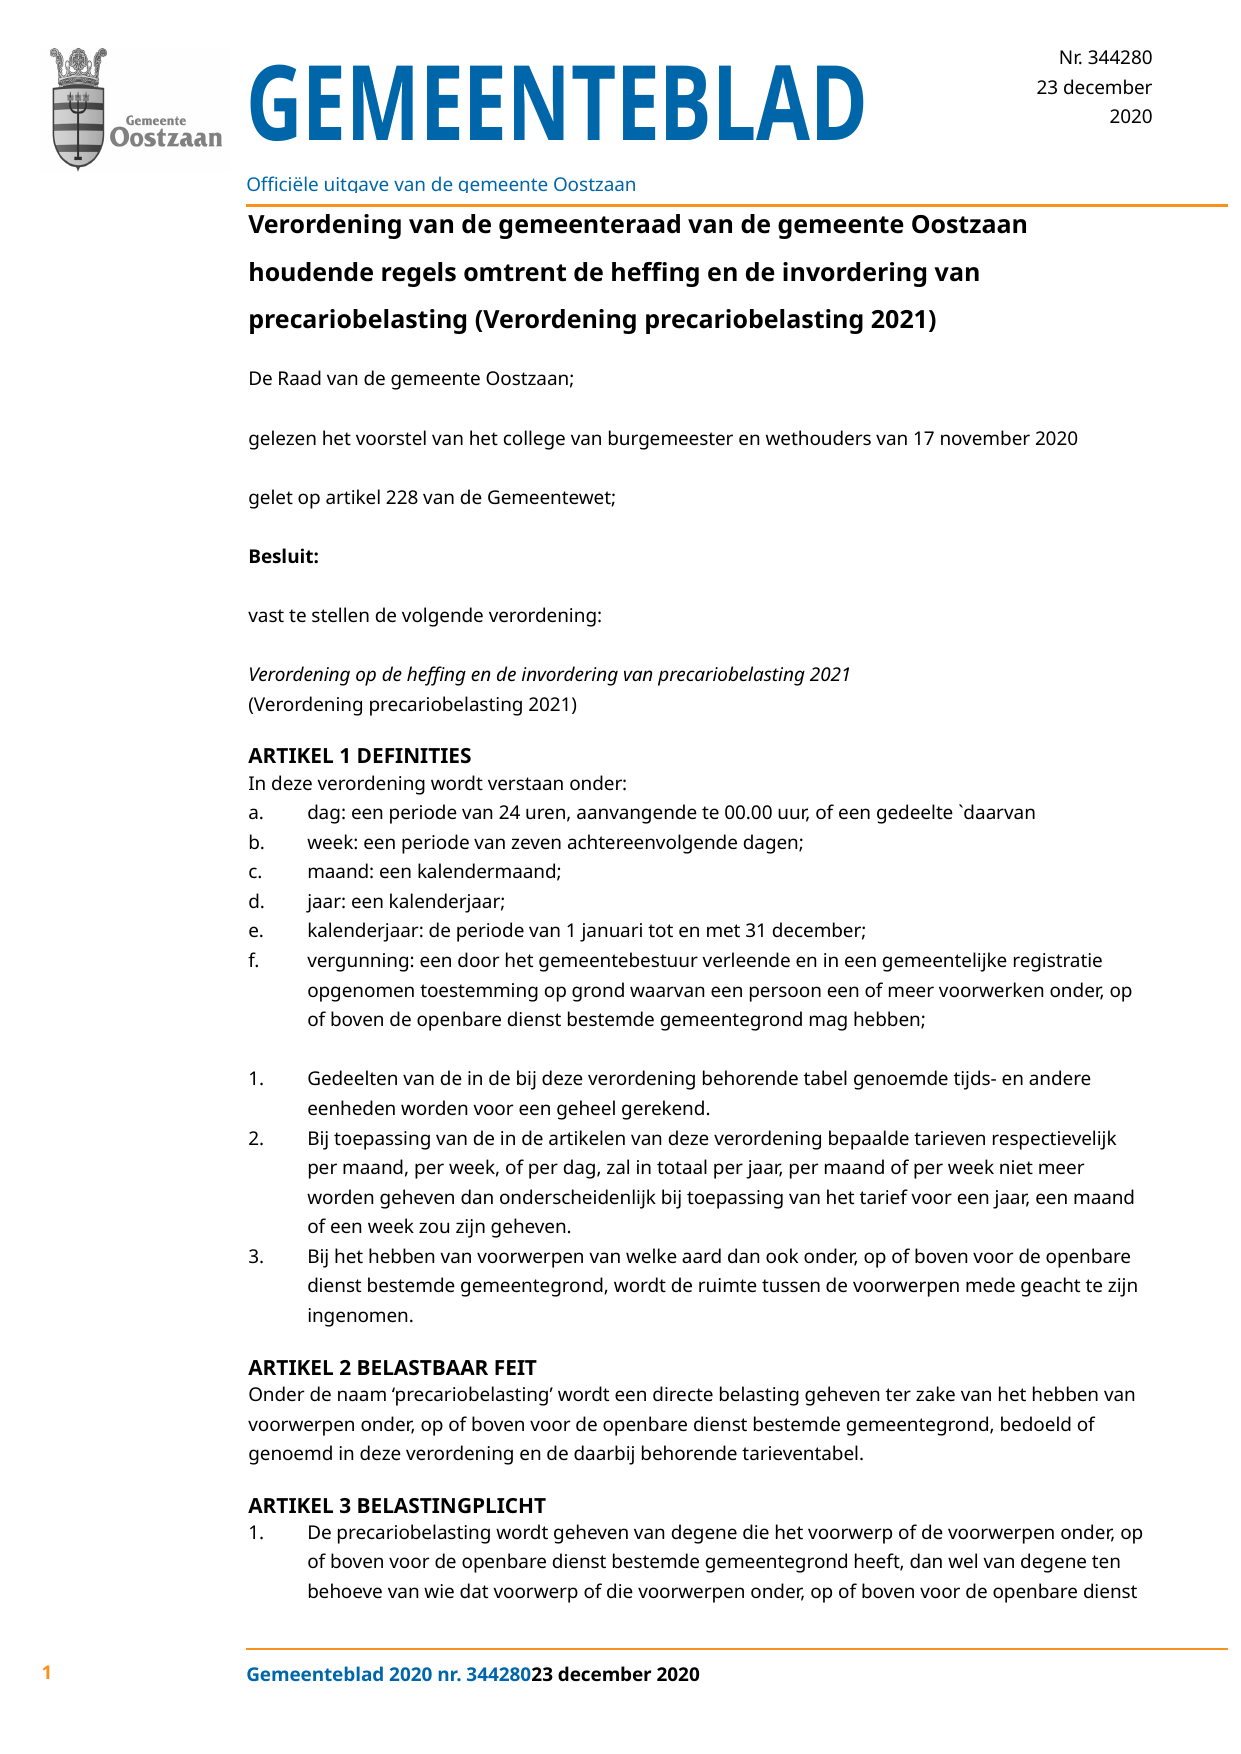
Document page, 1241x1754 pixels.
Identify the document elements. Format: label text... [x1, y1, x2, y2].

list Gedeelten van de in de bij deze verordening behorende tabel genoemde tijds- en andere eenheden worden voor een geheel gerekend. [248, 1066, 1152, 1121]
list week: een periode van zeven achtereenvolgende dagen; [248, 829, 1152, 855]
text In deze verordening wordt verstaan onder: [248, 770, 1152, 796]
text gelet op artikel 228 van de Gemeentewet; [248, 484, 1152, 509]
list Bij het hebben van voorwerpen van welke aard dan ook onder, op of boven voor de openbare dienst bestemde gemeentegrond, wordt de ruimte tussen de voorwerpen mede geacht te zijn ingenomen. [248, 1243, 1152, 1328]
text Onder de naam ‘precariobelasting’ wordt een directe belasting geheven ter zake van het hebben van voorwerpen onder, op of boven voor de openbare dienst bestemde gemeentegrond, bedoeld of genoemd in deze verordening en de daarbij behorende tarieventabel. [248, 1381, 1152, 1466]
text ARTIKEL 1 DEFINITIES [248, 741, 1152, 770]
text Besluit: [248, 543, 1152, 569]
text De Raad van de gemeente Oostzaan; [248, 366, 1152, 391]
text Verordening op de heffing en de invordering van precariobelasting 2021 [248, 661, 1152, 687]
picture [41, 47, 231, 172]
list De precariobelasting wordt geheven van degene die het voorwerp of de voorwerpen onder, op of boven voor de openbare dienst bestemde gemeentegrond heeft, dan wel van degene ten behoeve van wie dat voorwerp of die voorwerpen onder, op of boven voor de openbare dienst [248, 1519, 1152, 1604]
text Verordening van de gemeenteraad van de gemeente Oostzaan houdende regels omtrent de heffing en de invordering van precariobelasting (Verordening precariobelasting 2021) [248, 207, 1152, 336]
list vergunning: een door het gemeentebestuur verleende en in een gemeentelijke registratie opgenomen toestemming op grond waarvan een persoon een of meer voorwerken onder, op of boven de openbare dienst bestemde gemeentegrond mag hebben; [248, 947, 1152, 1032]
text ARTIKEL 2 BELASTBAAR FEIT [248, 1353, 1152, 1381]
text vast te stellen de volgende verordening: [248, 602, 1152, 628]
list Bij toepassing van de in de artikelen van deze verordening bepaalde tarieven respectievelijk per maand, per week, of per dag, zal in totaal per jaar, per maand of per week niet meer worden geheven dan onderscheidenlijk bij toepassing van het tarief voor een jaar, een maand of een week zou zijn geheven. [248, 1125, 1152, 1239]
text ARTIKEL 3 BELASTINGPLICHT [248, 1491, 1152, 1519]
list jaar: een kalenderjaar; [248, 888, 1152, 914]
text gelezen het voorstel van het college van burgemeester en wethouders van 17 november 2020 [248, 425, 1152, 450]
list kalenderjaar: de periode van 1 januari tot en met 31 december; [248, 918, 1152, 943]
list maand: een kalendermaand; [248, 858, 1152, 884]
text (Verordening precariobelasting 2021) [248, 691, 1152, 717]
list dag: een periode van 24 uren, aanvangende te 00.00 uur, of een gedeelte `daarvan [248, 799, 1152, 825]
